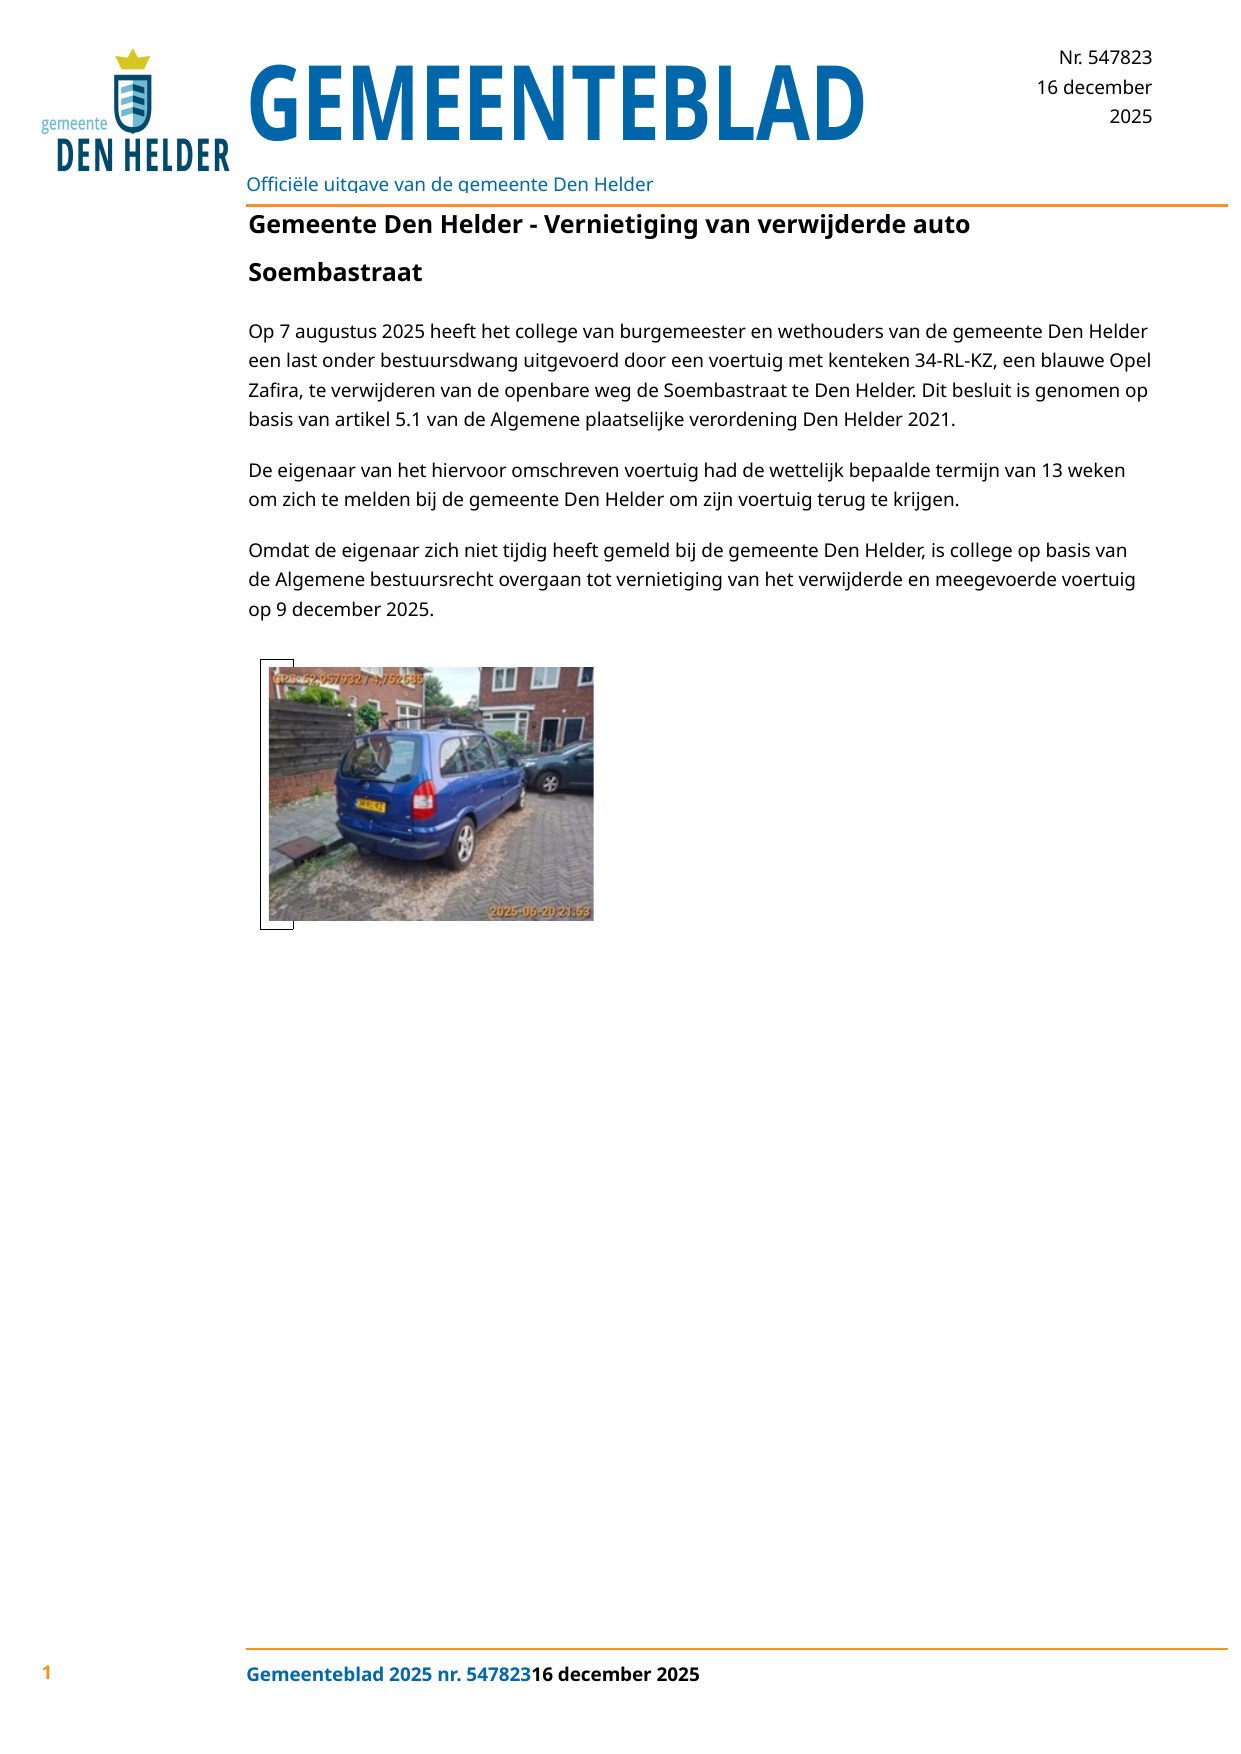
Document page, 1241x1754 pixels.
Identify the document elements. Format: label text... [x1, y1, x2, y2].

picture [220, 160, 224, 172]
picture [182, 144, 187, 165]
text Op 7 augustus 2025 heeft het college van burgemeester en wethouders van de gemeente Den Helder een last onder bestuursdwang uitgevoerd door een voertuig met kenteken 34-RL-KZ, een blauwe Opel Zafira, te verwijderen van de openbare weg de Soembastraat te Den Helder. Dit besluit is genomen op basis van artikel 5.1 van de Algemene plaatselijke verordening Den Helder 2021. [248, 318, 1152, 432]
picture [268, 667, 594, 921]
text Omdat de eigenaar zich niet tijdig heeft gemeld bij de gemeente Den Helder, is college op basis van de Algemene bestuursrecht overgaan tot vernietiging van het verwijderde en meegevoerde voertuig op 9 december 2025. [248, 537, 1152, 622]
text De eigenaar van het hiervoor omschreven voertuig had de wettelijk bepaalde termijn van 13 weken om zich te melden bij de gemeente Den Helder om zijn voertuig terug te krijgen. [248, 457, 1152, 512]
picture [41, 47, 231, 172]
picture [63, 144, 68, 165]
picture [130, 157, 135, 172]
text Gemeente Den Helder - Vernietiging van verwijderde auto Soembastraat [248, 207, 1152, 288]
picture [100, 154, 106, 172]
